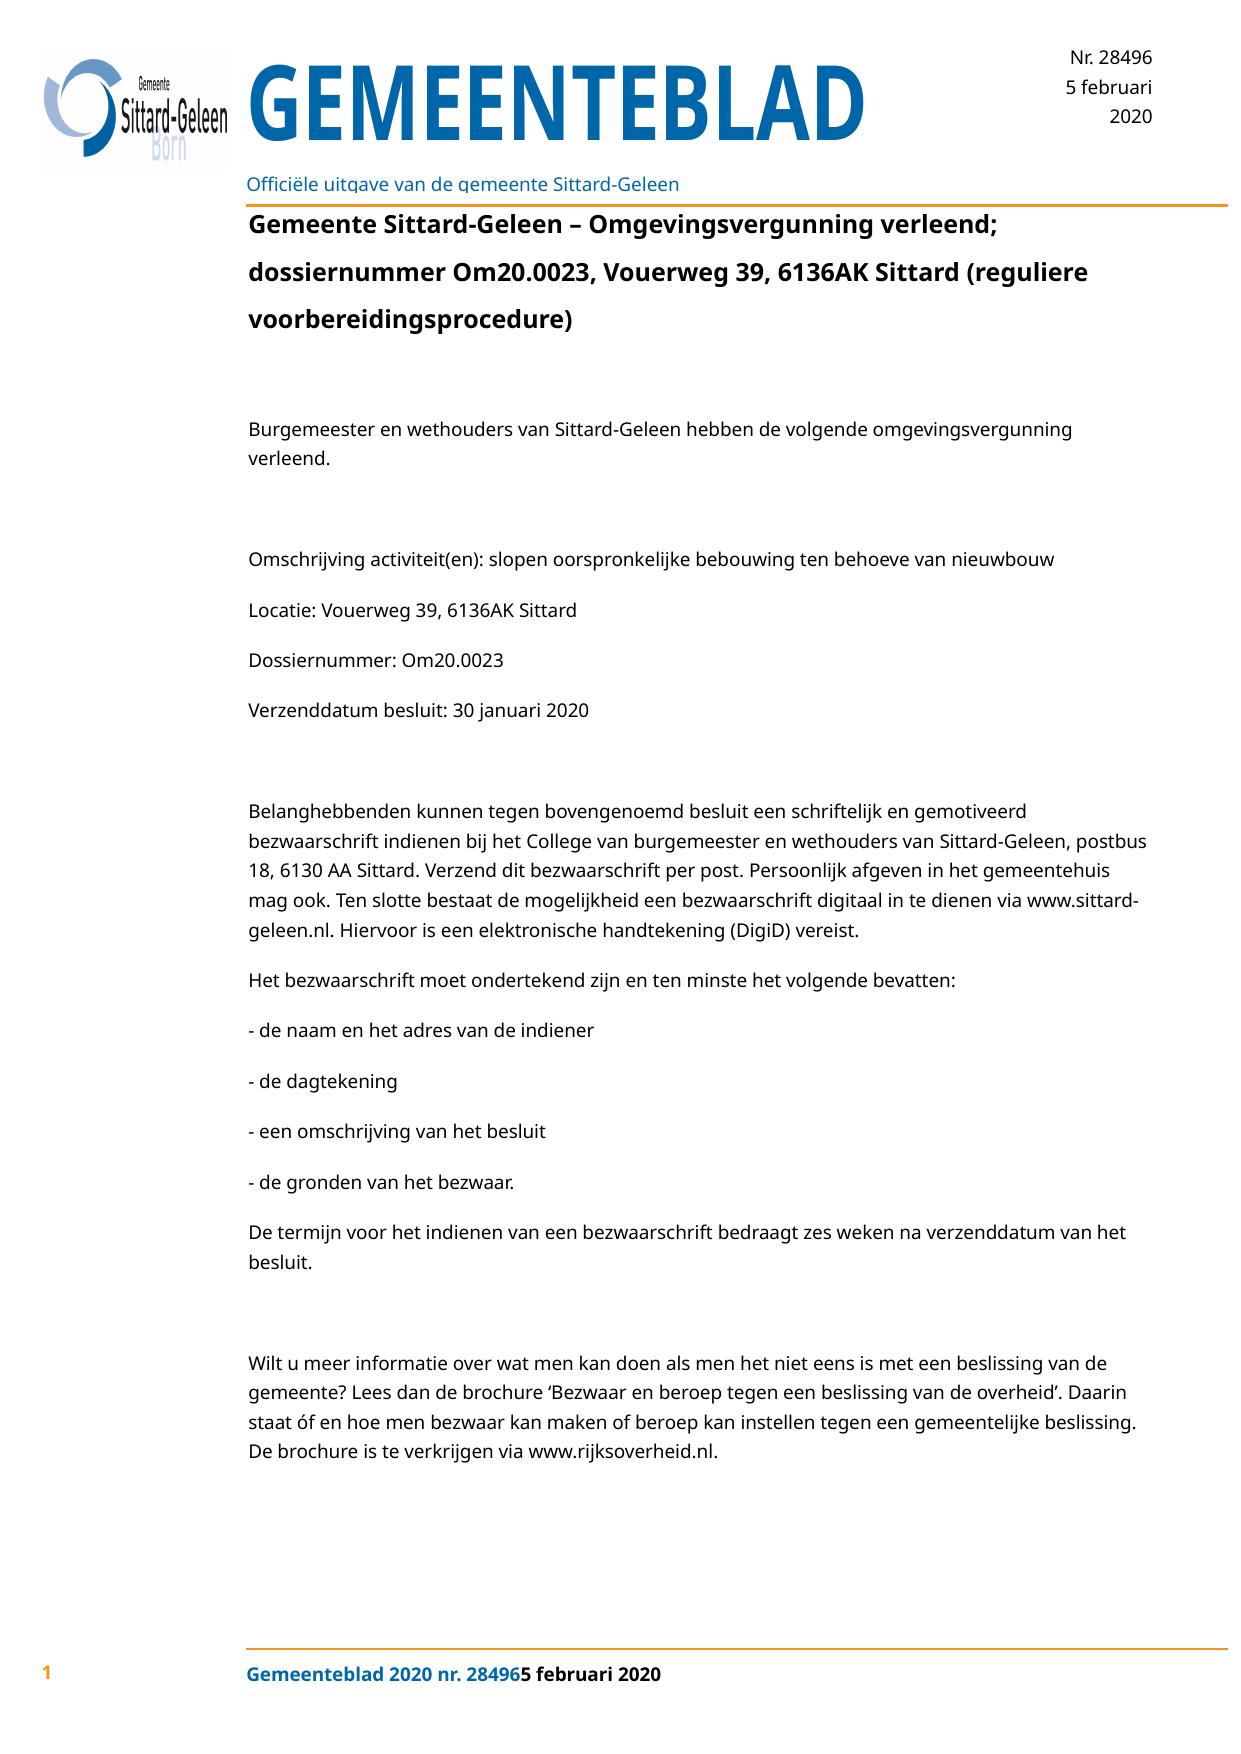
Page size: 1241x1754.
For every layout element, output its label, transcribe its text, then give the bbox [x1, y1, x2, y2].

text Omschrijving activiteit(en): slopen oorspronkelijke bebouwing ten behoeve van nieuwbouw [248, 546, 1152, 572]
text Gemeente Sittard-Geleen – Omgevingsvergunning verleend; dossiernummer Om20.0023, Vouerweg 39, 6136AK Sittard (reguliere voorbereidingsprocedure) [248, 207, 1152, 336]
text - een omschrijving van het besluit [248, 1118, 1152, 1144]
text - de dagtekening [248, 1068, 1152, 1094]
text - de naam en het adres van de indiener [248, 1018, 1152, 1043]
text Wilt u meer informatie over wat men kan doen als men het niet eens is met een beslissing van de gemeente? Lees dan de brochure ‘Bezwaar en beroep tegen een beslissing van de overheid’. Daarin staat óf en hoe men bezwaar kan maken of beroep kan instellen tegen een gemeentelijke beslissing. De brochure is te verkrijgen via www.rijksoverheid.nl. [248, 1350, 1152, 1464]
text Burgemeester en wethouders van Sittard-Geleen hebben de volgende omgevingsvergunning verleend. [248, 416, 1152, 471]
text - de gronden van het bezwaar. [248, 1169, 1152, 1194]
text Verzenddatum besluit: 30 januari 2020 [248, 698, 1152, 723]
picture [41, 47, 231, 172]
text Het bezwaarschrift moet ondertekend zijn en ten minste het volgende bevatten: [248, 967, 1152, 993]
text De termijn voor het indienen van een bezwaarschrift bedraagt zes weken na verzenddatum van het besluit. [248, 1219, 1152, 1274]
text Locatie: Vouerweg 39, 6136AK Sittard [248, 597, 1152, 622]
text Dossiernummer: Om20.0023 [248, 647, 1152, 673]
text Belanghebbenden kunnen tegen bovengenoemd besluit een schriftelijk en gemotiveerd bezwaarschrift indienen bij het College van burgemeester en wethouders van Sittard-Geleen, postbus 18, 6130 AA Sittard. Verzend dit bezwaarschrift per post. Persoonlijk afgeven in het gemeentehuis mag ook. Ten slotte bestaat de mogelijkheid een bezwaarschrift digitaal in te dienen via www.sittard-geleen.nl. Hiervoor is een elektronische handtekening (DigiD) vereist. [248, 798, 1152, 942]
